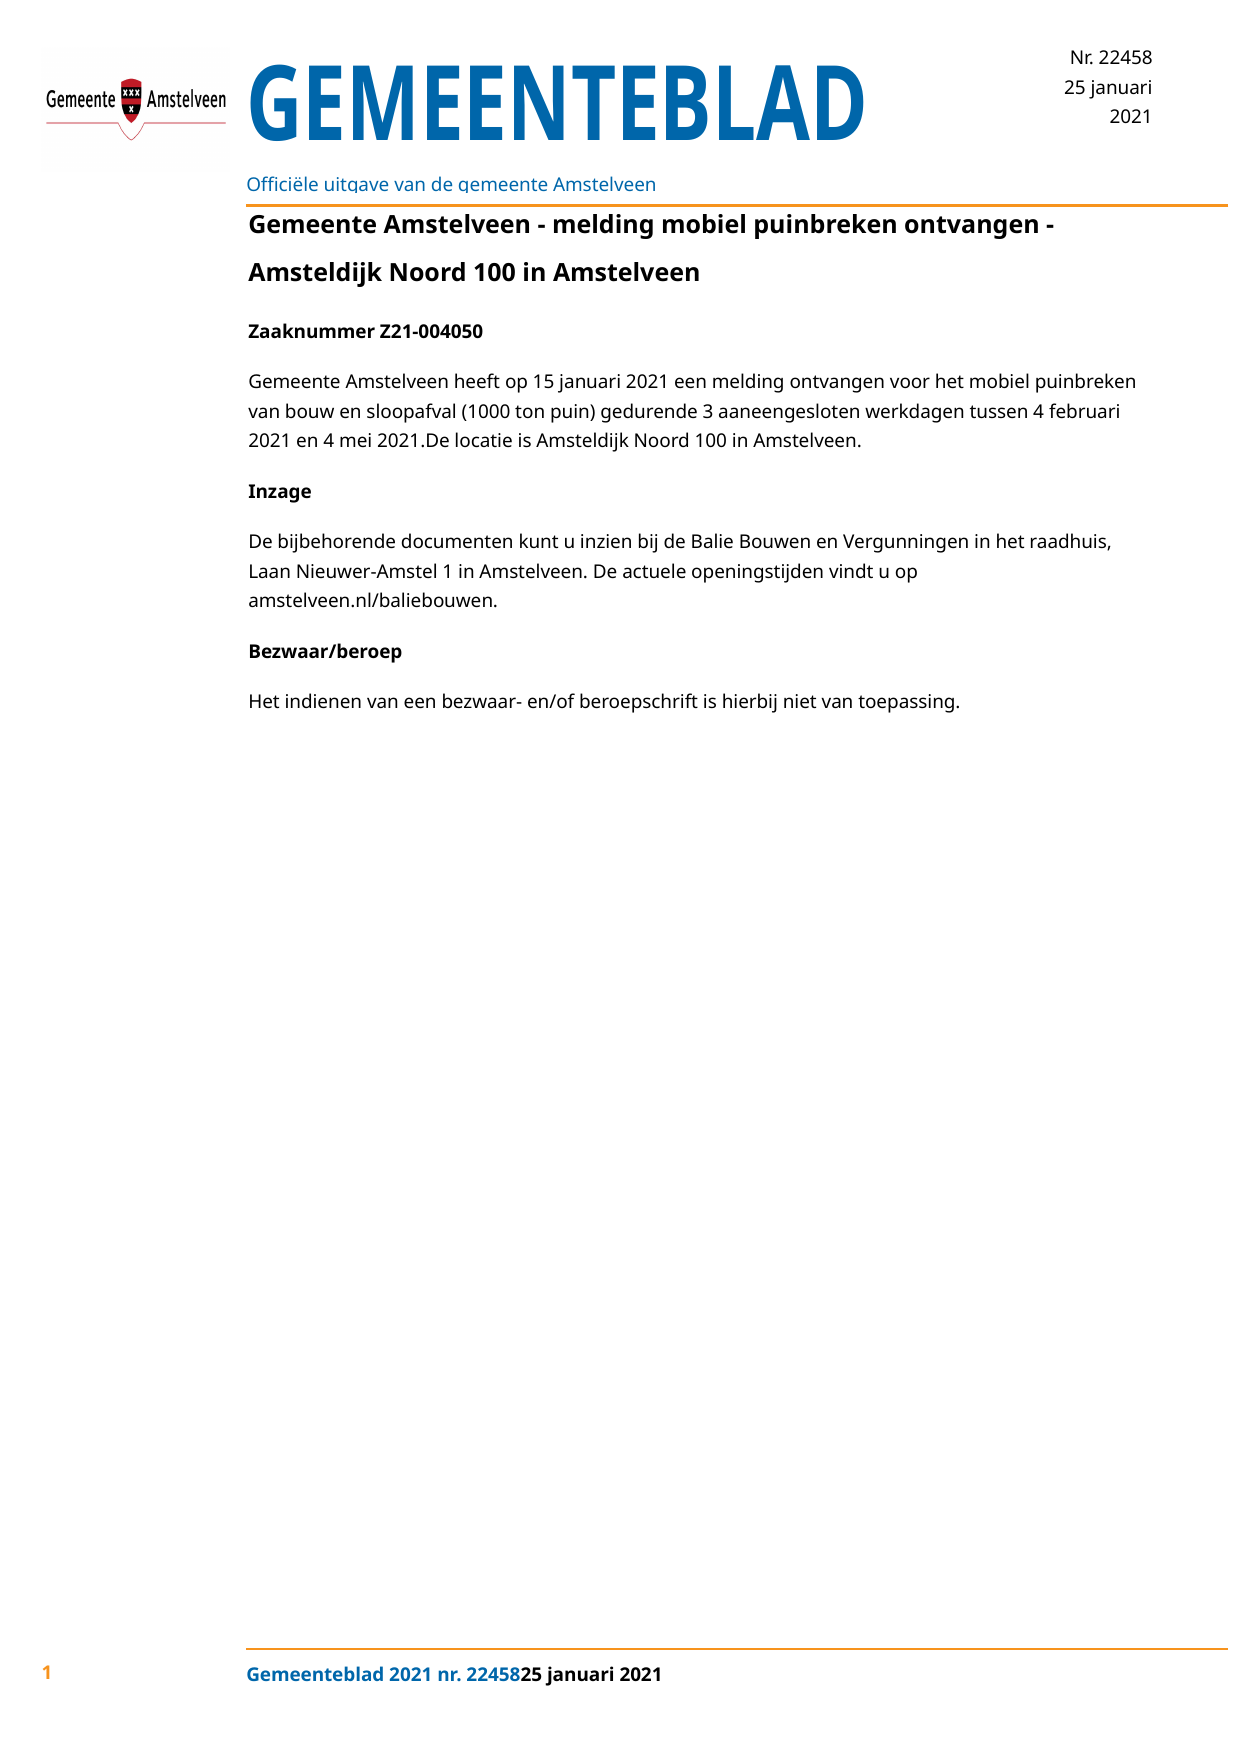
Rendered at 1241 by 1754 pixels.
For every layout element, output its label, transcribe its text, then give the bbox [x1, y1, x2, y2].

text Bezwaar/beroep [248, 638, 1152, 664]
text De bijbehorende documenten kunt u inzien bij de Balie Bouwen en Vergunningen in het raadhuis, Laan Nieuwer-Amstel 1 in Amstelveen. De actuele openingstijden vindt u op amstelveen.nl/baliebouwen. [248, 528, 1152, 613]
text Het indienen van een bezwaar- en/of beroepschrift is hierbij niet van toepassing. [248, 688, 1152, 714]
text Gemeente Amstelveen - melding mobiel puinbreken ontvangen - Amsteldijk Noord 100 in Amstelveen [248, 207, 1152, 288]
text Inzage [248, 478, 1152, 504]
text Zaaknummer Z21-004050 [248, 318, 1152, 344]
text Gemeente Amstelveen heeft op 15 januari 2021 een melding ontvangen voor het mobiel puinbreken van bouw en sloopafval (1000 ton puin) gedurende 3 aaneengesloten werkdagen tussen 4 februari 2021 en 4 mei 2021.De locatie is Amsteldijk Noord 100 in Amstelveen. [248, 368, 1152, 453]
picture [41, 47, 231, 172]
